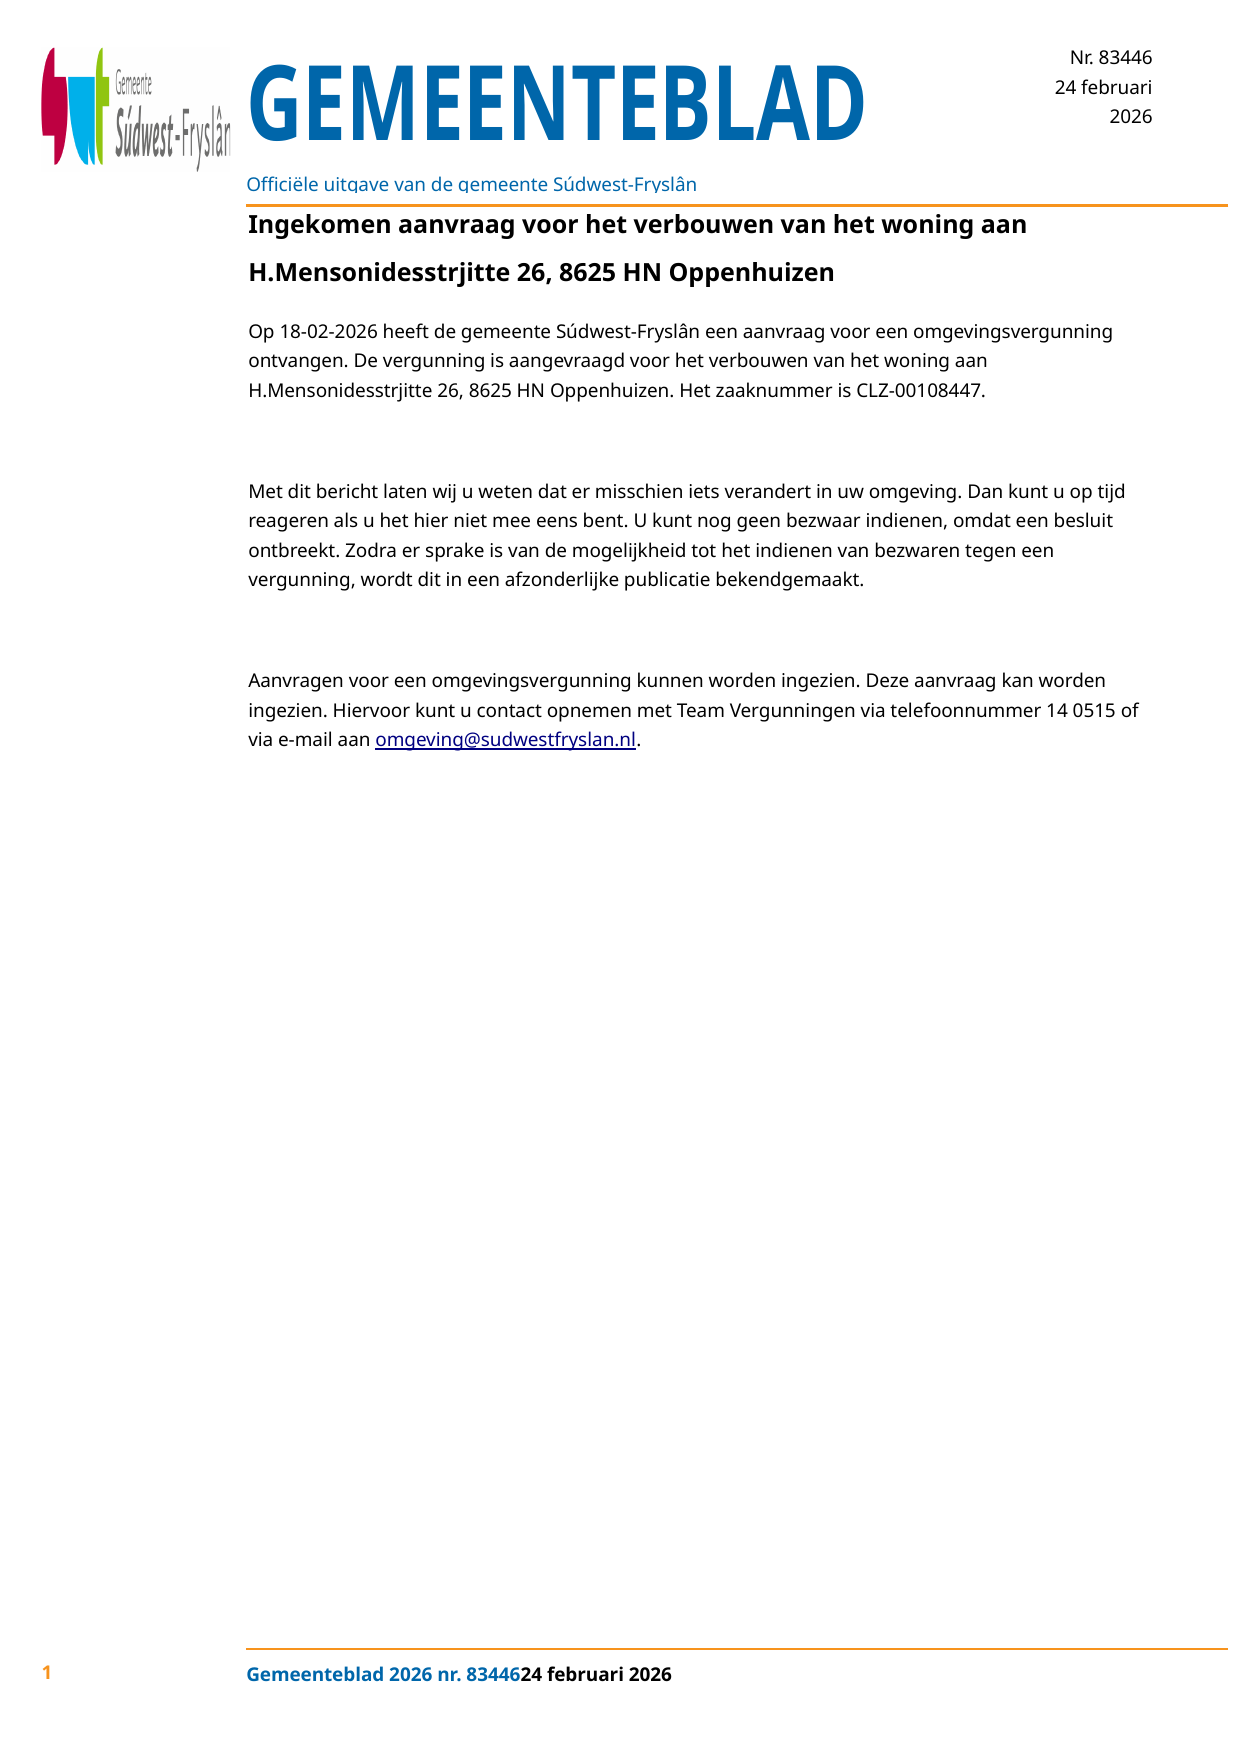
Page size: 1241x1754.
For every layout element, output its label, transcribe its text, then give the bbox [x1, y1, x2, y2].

text Op 18-02-2026 heeft de gemeente Súdwest-Fryslân een aanvraag voor een omgevingsvergunning ontvangen. De vergunning is aangevraagd voor het verbouwen van het woning aan H.Mensonidesstrjitte 26, 8625 HN Oppenhuizen. Het zaaknummer is CLZ-00108447. [248, 318, 1152, 403]
text Met dit bericht laten wij u weten dat er misschien iets verandert in uw omgeving. Dan kunt u op tijd reageren als u het hier niet mee eens bent. U kunt nog geen bezwaar indienen, omdat een besluit ontbreekt. Zodra er sprake is van de mogelijkheid tot het indienen van bezwaren tegen een vergunning, wordt dit in een afzonderlijke publicatie bekendgemaakt. [248, 478, 1152, 592]
picture [41, 47, 231, 172]
text Aanvragen voor een omgevingsvergunning kunnen worden ingezien. Deze aanvraag kan worden ingezien. Hiervoor kunt u contact opnemen met Team Vergunningen via telefoonnummer 14 0515 of via e-mail aan omgeving@sudwestfryslan.nl. [248, 667, 1152, 752]
text Ingekomen aanvraag voor het verbouwen van het woning aan H.Mensonidesstrjitte 26, 8625 HN Oppenhuizen [248, 207, 1152, 288]
